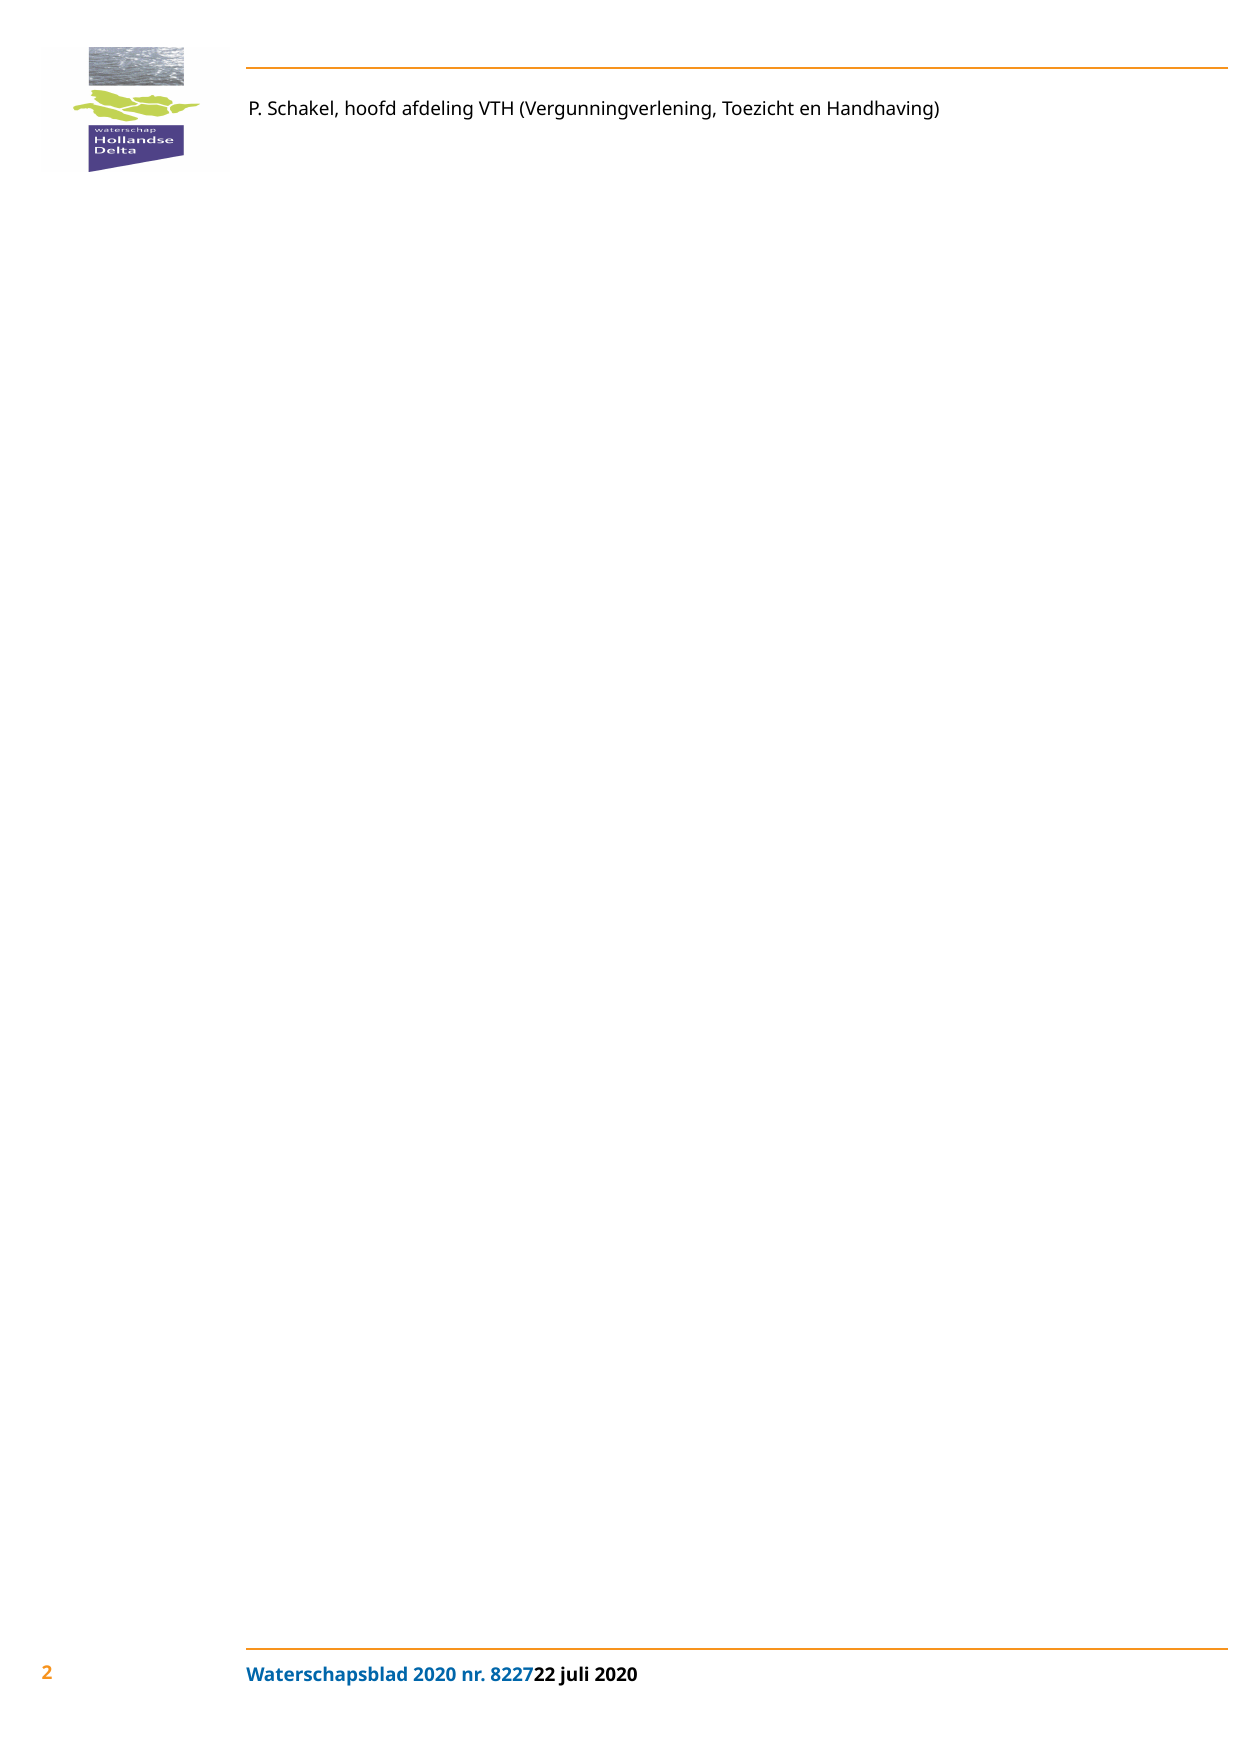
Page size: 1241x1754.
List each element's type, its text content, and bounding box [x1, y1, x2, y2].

picture [41, 47, 231, 172]
text P. Schakel, hoofd afdeling VTH (Vergunningverlening, Toezicht en Handhaving) [248, 95, 1152, 121]
